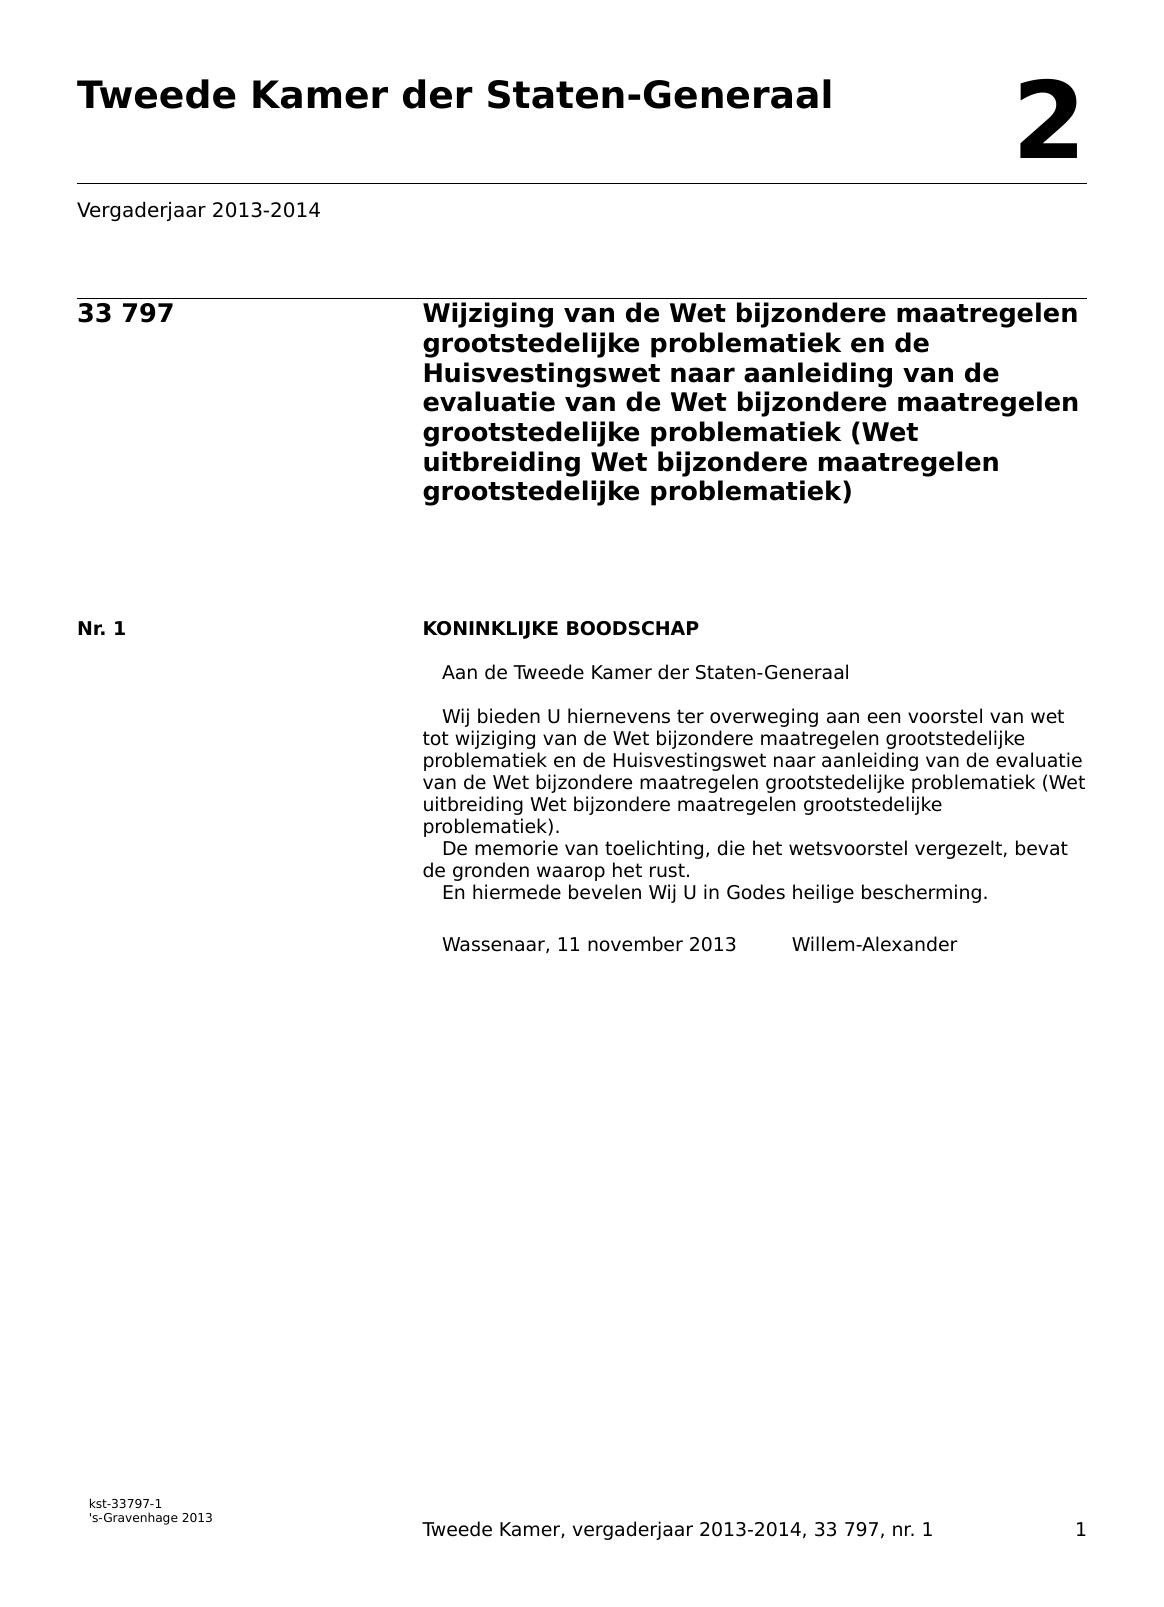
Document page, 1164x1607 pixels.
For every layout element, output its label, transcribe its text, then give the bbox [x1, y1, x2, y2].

subtitle Nr. 1 KONINKLIJKE BOODSCHAP [77, 618, 1087, 640]
text En hiermede bevelen Wij U in Godes heilige bescherming. [422, 882, 1087, 904]
table_cell Vergaderjaar 2013-2014 [77, 184, 1087, 298]
table_header Tweede Kamer der Staten-Generaal [77, 59, 886, 183]
text De memorie van toelichting, die het wetsvoorstel vergezelt, bevat de gronden waarop het rust. [422, 838, 1087, 882]
text kst-33797-1 [88, 1497, 323, 1511]
table_header 2 [886, 59, 1087, 183]
text Wassenaar, 11 november 2013 Willem-Alexander [422, 934, 1087, 956]
subtitle 33 797 Wijziging van de Wet bijzondere maatregelen grootstedelijke problematiek en de Huisvestingswet naar aanleiding van de evaluatie van de Wet bijzondere maatregelen grootstedelijke problematiek (Wet uitbreiding Wet bijzondere maatregelen grootstedelijke problematiek) [77, 299, 1087, 507]
text Wij bieden U hiernevens ter overweging aan een voorstel van wet tot wijziging van de Wet bijzondere maatregelen grootstedelijke problematiek en de Huisvestingswet naar aanleiding van de evaluatie van de Wet bijzondere maatregelen grootstedelijke problematiek (Wet uitbreiding Wet bijzondere maatregelen grootstedelijke problematiek). [422, 706, 1087, 838]
text 's-Gravenhage 2013 [88, 1511, 323, 1525]
text Aan de Tweede Kamer der Staten-Generaal [422, 662, 1087, 684]
